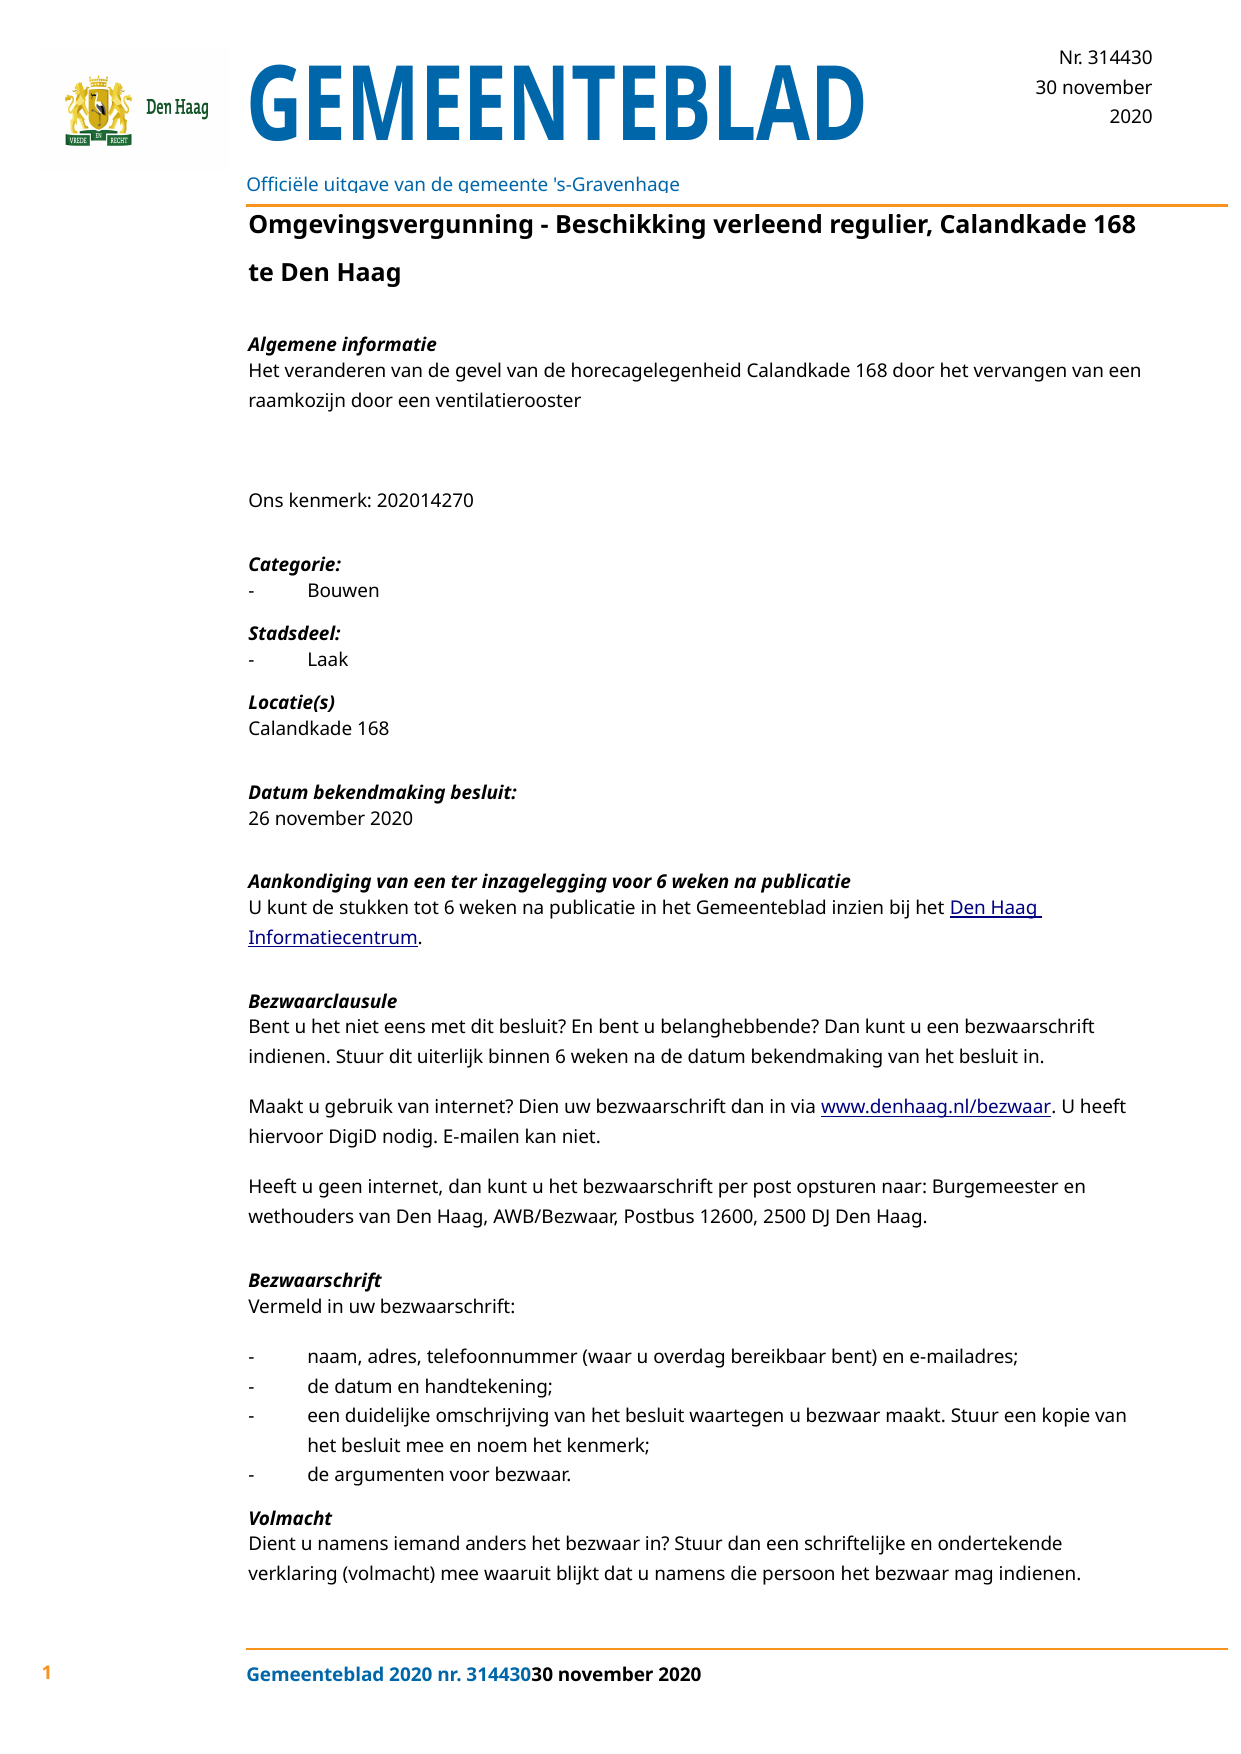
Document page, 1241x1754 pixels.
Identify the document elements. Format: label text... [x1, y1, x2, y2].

list Laak [248, 646, 1152, 672]
text Bezwaarclausule [248, 988, 1152, 1014]
text Maakt u gebruik van internet? Dien uw bezwaarschrift dan in via www.denhaag.nl/bezwaar. U heeft hiervoor DigiD nodig. E-mailen kan niet. [248, 1094, 1152, 1149]
text Stadsdeel: [248, 620, 1152, 646]
text Aankondiging van een ter inzagelegging voor 6 weken na publicatie [248, 869, 1152, 894]
list de argumenten voor bezwaar. [248, 1462, 1152, 1487]
text U kunt de stukken tot 6 weken na publicatie in het Gemeenteblad inzien bij het Den Haag Informatiecentrum. [248, 894, 1152, 950]
text Datum bekendmaking besluit: [248, 779, 1152, 805]
text Calandkade 168 [248, 715, 1152, 741]
text Het veranderen van de gevel van de horecagelegenheid Calandkade 168 door het vervangen van een raamkozijn door een ventilatierooster [248, 357, 1152, 412]
list Bouwen [248, 577, 1152, 603]
text Ons kenmerk: 202014270 [248, 488, 1152, 513]
list de datum en handtekening; [248, 1373, 1152, 1399]
text Categorie: [248, 552, 1152, 577]
picture [41, 47, 231, 172]
text Heeft u geen internet, dan kunt u het bezwaarschrift per post opsturen naar: Burgemeester en wethouders van Den Haag, AWB/Bezwaar, Postbus 12600, 2500 DJ Den Haag. [248, 1174, 1152, 1229]
text Bezwaarschrift [248, 1267, 1152, 1293]
text Algemene informatie [248, 331, 1152, 357]
text Volmacht [248, 1505, 1152, 1531]
text Bent u het niet eens met dit besluit? En bent u belanghebbende? Dan kunt u een bezwaarschrift indienen. Stuur dit uiterlijk binnen 6 weken na de datum bekendmaking van het besluit in. [248, 1014, 1152, 1069]
text Locatie(s) [248, 689, 1152, 715]
list een duidelijke omschrijving van het besluit waartegen u bezwaar maakt. Stuur een kopie van het besluit mee en noem het kenmerk; [248, 1402, 1152, 1458]
text Vermeld in uw bezwaarschrift: [248, 1293, 1152, 1319]
text Dient u namens iemand anders het bezwaar in? Stuur dan een schriftelijke en ondertekende verklaring (volmacht) mee waaruit blijkt dat u namens die persoon het bezwaar mag indienen. [248, 1531, 1152, 1586]
list naam, adres, telefoonnummer (waar u overdag bereikbaar bent) en e-mailadres; [248, 1343, 1152, 1369]
text Omgevingsvergunning - Beschikking verleend regulier, Calandkade 168 te Den Haag [248, 207, 1152, 288]
text 26 november 2020 [248, 805, 1152, 830]
